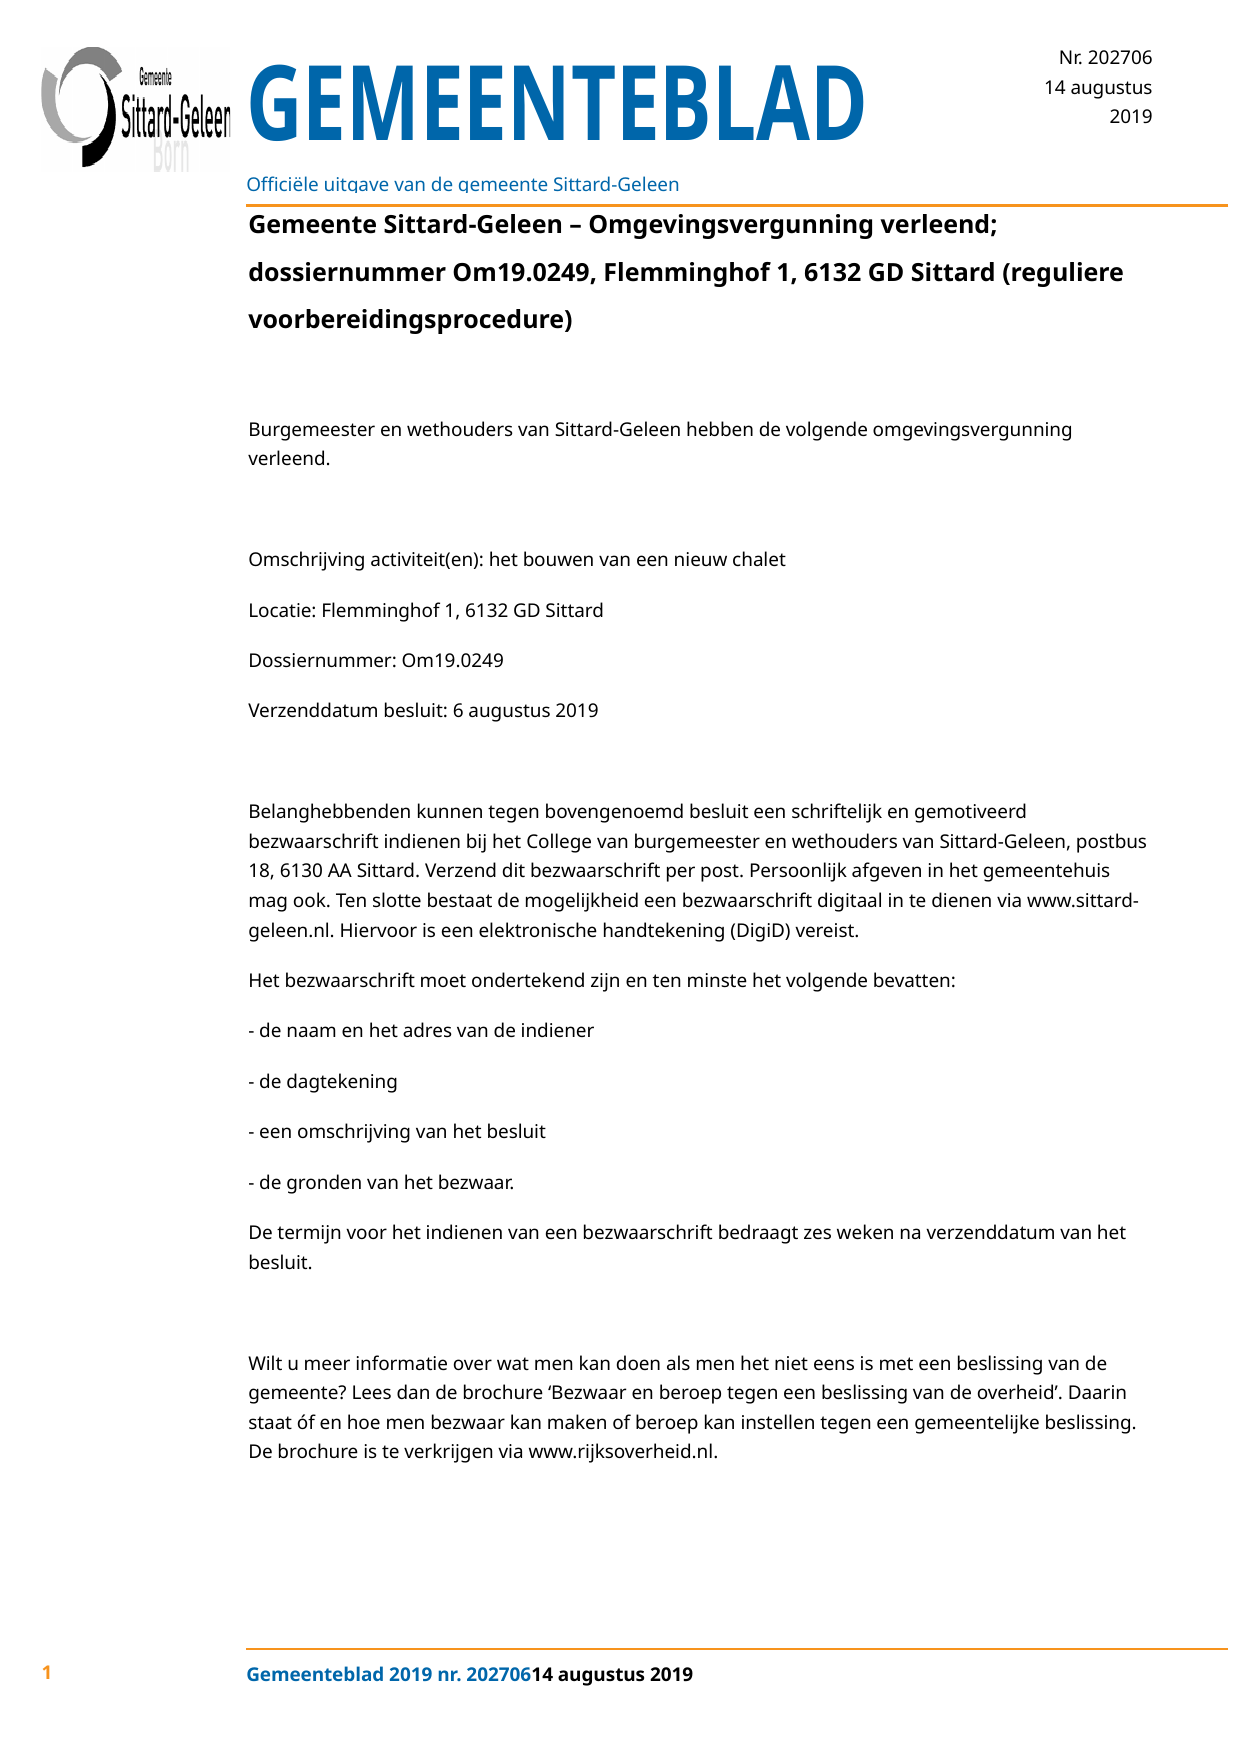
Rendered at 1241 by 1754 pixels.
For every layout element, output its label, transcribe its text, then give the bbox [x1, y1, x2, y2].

text Omschrijving activiteit(en): het bouwen van een nieuw chalet [248, 546, 1152, 572]
text Wilt u meer informatie over wat men kan doen als men het niet eens is met een beslissing van de gemeente? Lees dan de brochure ‘Bezwaar en beroep tegen een beslissing van de overheid’. Daarin staat óf en hoe men bezwaar kan maken of beroep kan instellen tegen een gemeentelijke beslissing. De brochure is te verkrijgen via www.rijksoverheid.nl. [248, 1350, 1152, 1464]
text - de naam en het adres van de indiener [248, 1018, 1152, 1043]
text - een omschrijving van het besluit [248, 1118, 1152, 1144]
text Verzenddatum besluit: 6 augustus 2019 [248, 698, 1152, 723]
text Het bezwaarschrift moet ondertekend zijn en ten minste het volgende bevatten: [248, 967, 1152, 993]
picture [41, 47, 231, 172]
text Belanghebbenden kunnen tegen bovengenoemd besluit een schriftelijk en gemotiveerd bezwaarschrift indienen bij het College van burgemeester en wethouders van Sittard-Geleen, postbus 18, 6130 AA Sittard. Verzend dit bezwaarschrift per post. Persoonlijk afgeven in het gemeentehuis mag ook. Ten slotte bestaat de mogelijkheid een bezwaarschrift digitaal in te dienen via www.sittard-geleen.nl. Hiervoor is een elektronische handtekening (DigiD) vereist. [248, 798, 1152, 942]
text Dossiernummer: Om19.0249 [248, 647, 1152, 673]
text Burgemeester en wethouders van Sittard-Geleen hebben de volgende omgevingsvergunning verleend. [248, 416, 1152, 471]
text De termijn voor het indienen van een bezwaarschrift bedraagt zes weken na verzenddatum van het besluit. [248, 1219, 1152, 1274]
text - de dagtekening [248, 1068, 1152, 1094]
text - de gronden van het bezwaar. [248, 1169, 1152, 1194]
text Gemeente Sittard-Geleen – Omgevingsvergunning verleend; dossiernummer Om19.0249, Flemminghof 1, 6132 GD Sittard (reguliere voorbereidingsprocedure) [248, 207, 1152, 336]
text Locatie: Flemminghof 1, 6132 GD Sittard [248, 597, 1152, 622]
